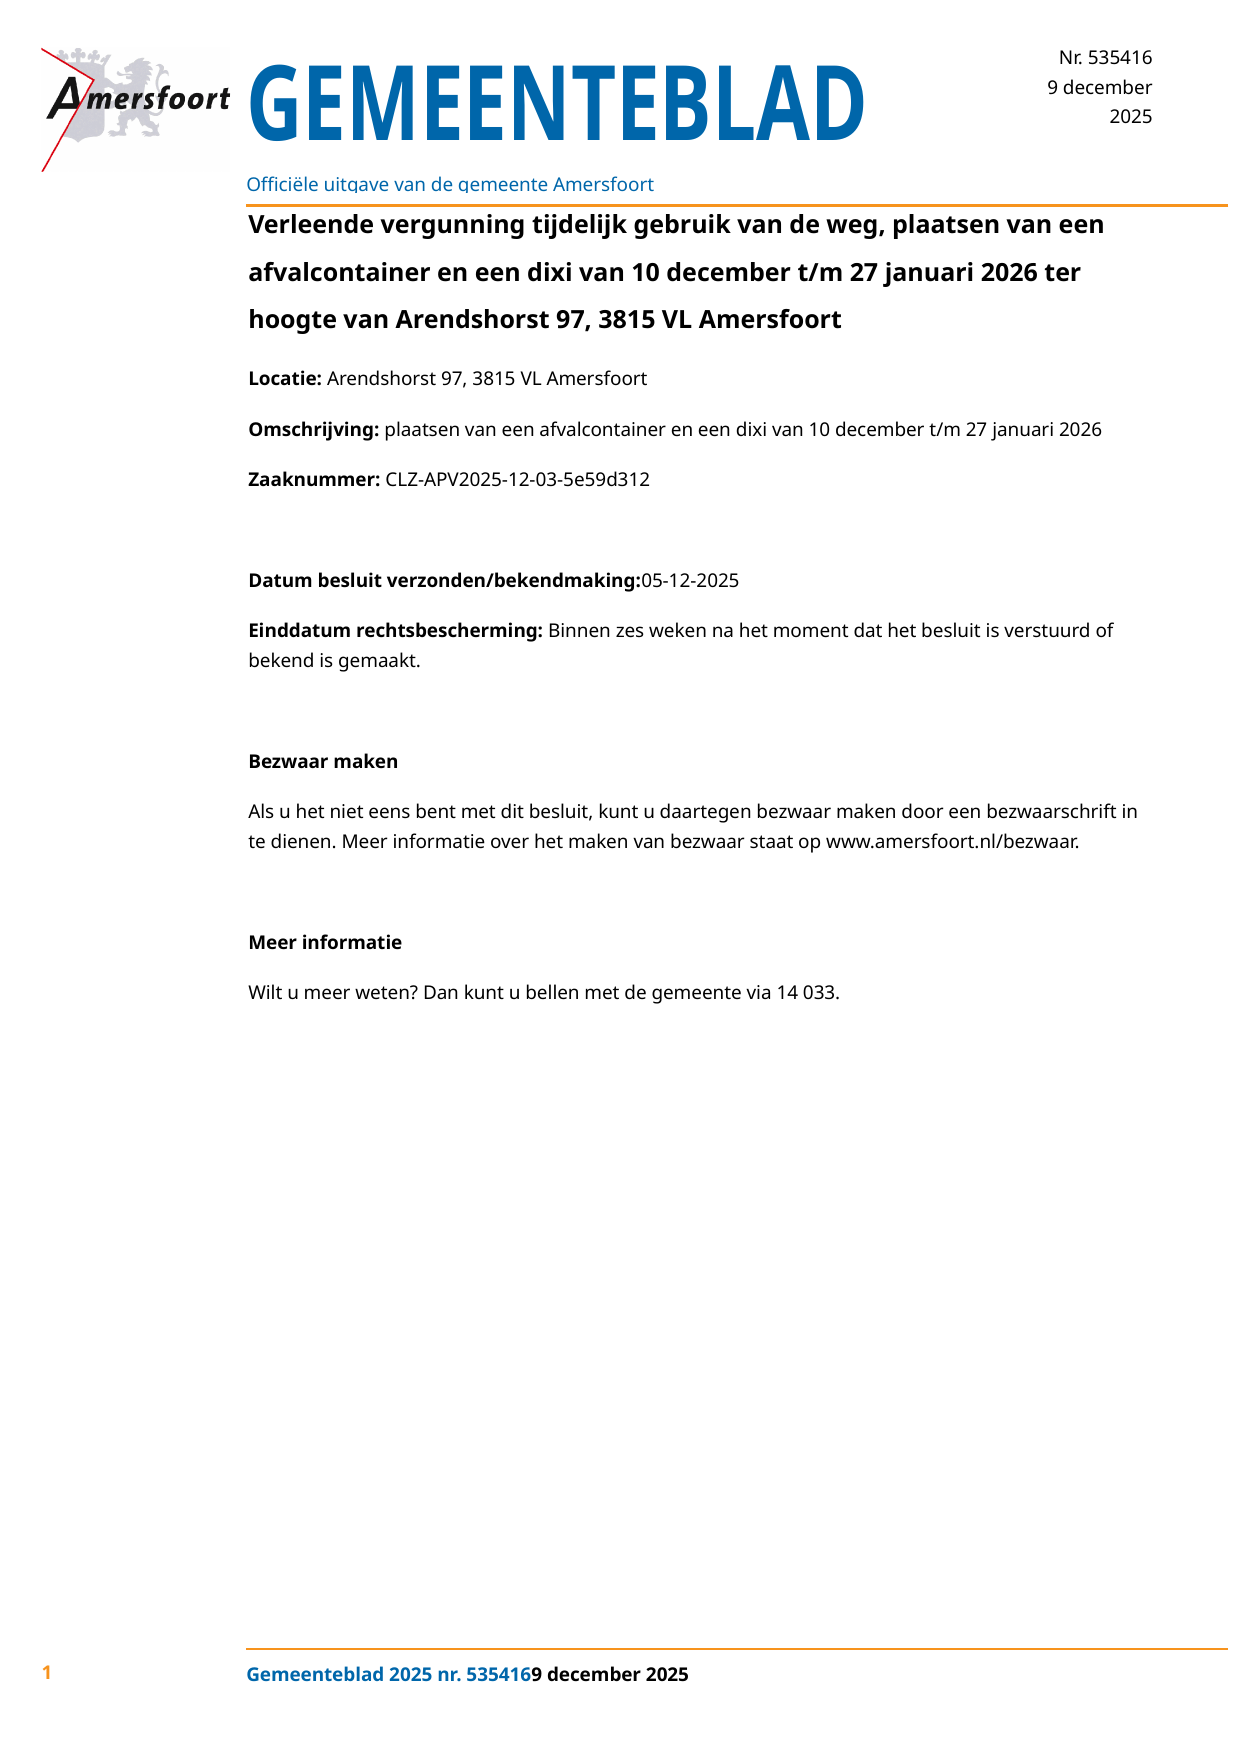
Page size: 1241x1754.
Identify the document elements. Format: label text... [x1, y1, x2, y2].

text Zaaknummer: CLZ-APV2025-12-03-5e59d312 [248, 466, 1152, 492]
text Bezwaar maken [248, 748, 1152, 774]
text Einddatum rechtsbescherming: Binnen zes weken na het moment dat het besluit is verstuurd of bekend is gemaakt. [248, 618, 1152, 673]
text Als u het niet eens bent met dit besluit, kunt u daartegen bezwaar maken door een bezwaarschrift in te dienen. Meer informatie over het maken van bezwaar staat op www.amersfoort.nl/bezwaar. [248, 798, 1152, 854]
text Datum besluit verzonden/bekendmaking:05-12-2025 [248, 567, 1152, 593]
text Wilt u meer weten? Dan kunt u bellen met de gemeente via 14 033. [248, 979, 1152, 1005]
text Verleende vergunning tijdelijk gebruik van de weg, plaatsen van een afvalcontainer en een dixi van 10 december t/m 27 januari 2026 ter hoogte van Arendshorst 97, 3815 VL Amersfoort [248, 207, 1152, 336]
text Omschrijving: plaatsen van een afvalcontainer en een dixi van 10 december t/m 27 januari 2026 [248, 416, 1152, 442]
text Meer informatie [248, 929, 1152, 954]
text Locatie: Arendshorst 97, 3815 VL Amersfoort [248, 366, 1152, 391]
picture [41, 47, 231, 172]
